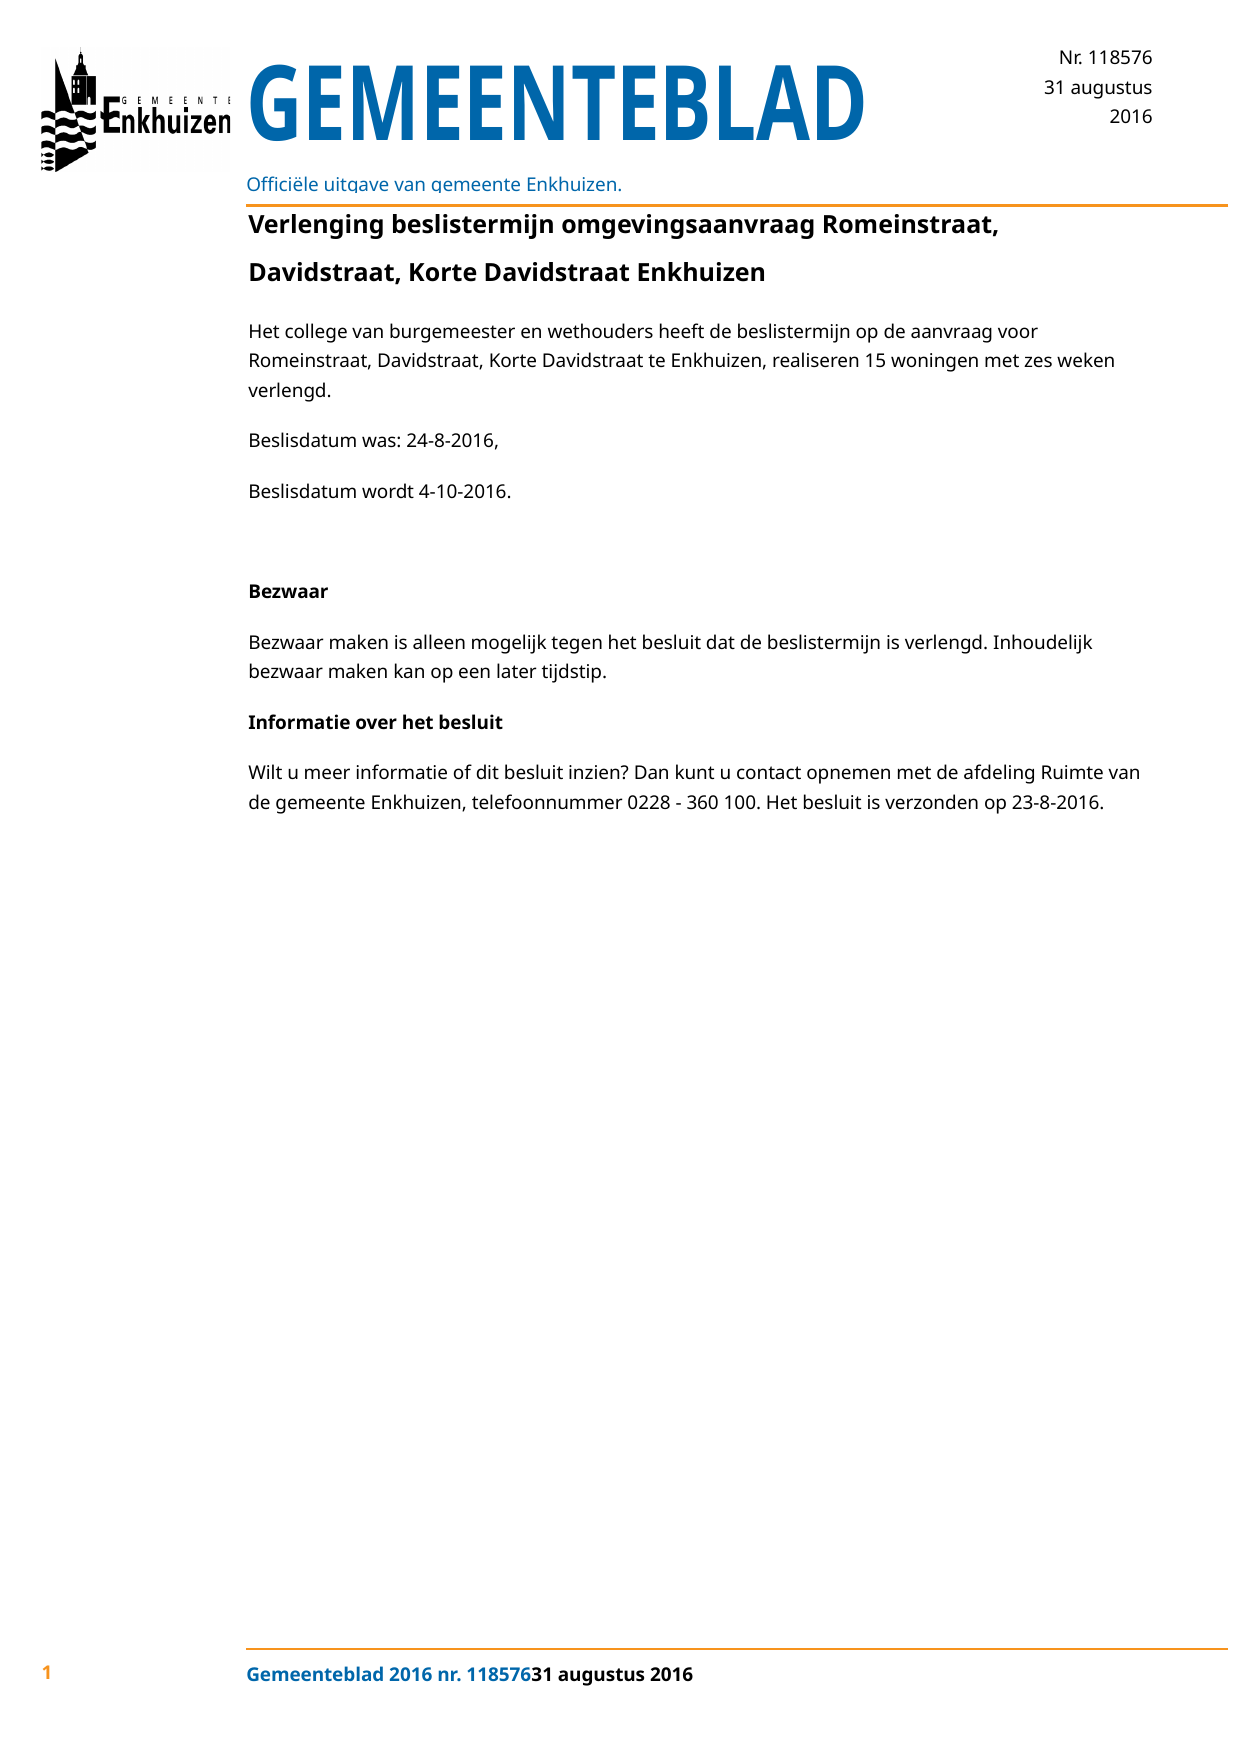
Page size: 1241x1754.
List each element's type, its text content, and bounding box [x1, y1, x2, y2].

text Beslisdatum wordt 4-10-2016. [248, 478, 1152, 504]
picture [41, 47, 231, 172]
text Informatie over het besluit [248, 709, 1152, 735]
text Het college van burgemeester en wethouders heeft de beslistermijn op de aanvraag voor Romeinstraat, Davidstraat, Korte Davidstraat te Enkhuizen, realiseren 15 woningen met zes weken verlengd. [248, 318, 1152, 403]
text Beslisdatum was: 24-8-2016, [248, 427, 1152, 453]
text Bezwaar maken is alleen mogelijk tegen het besluit dat de beslistermijn is verlengd. Inhoudelijk bezwaar maken kan op een later tijdstip. [248, 629, 1152, 684]
text Wilt u meer informatie of dit besluit inzien? Dan kunt u contact opnemen met de afdeling Ruimte van de gemeente Enkhuizen, telefoonnummer 0228 - 360 100. Het besluit is verzonden op 23-8-2016. [248, 759, 1152, 815]
text Verlenging beslistermijn omgevingsaanvraag Romeinstraat, Davidstraat, Korte Davidstraat Enkhuizen [248, 207, 1152, 288]
text Bezwaar [248, 579, 1152, 604]
